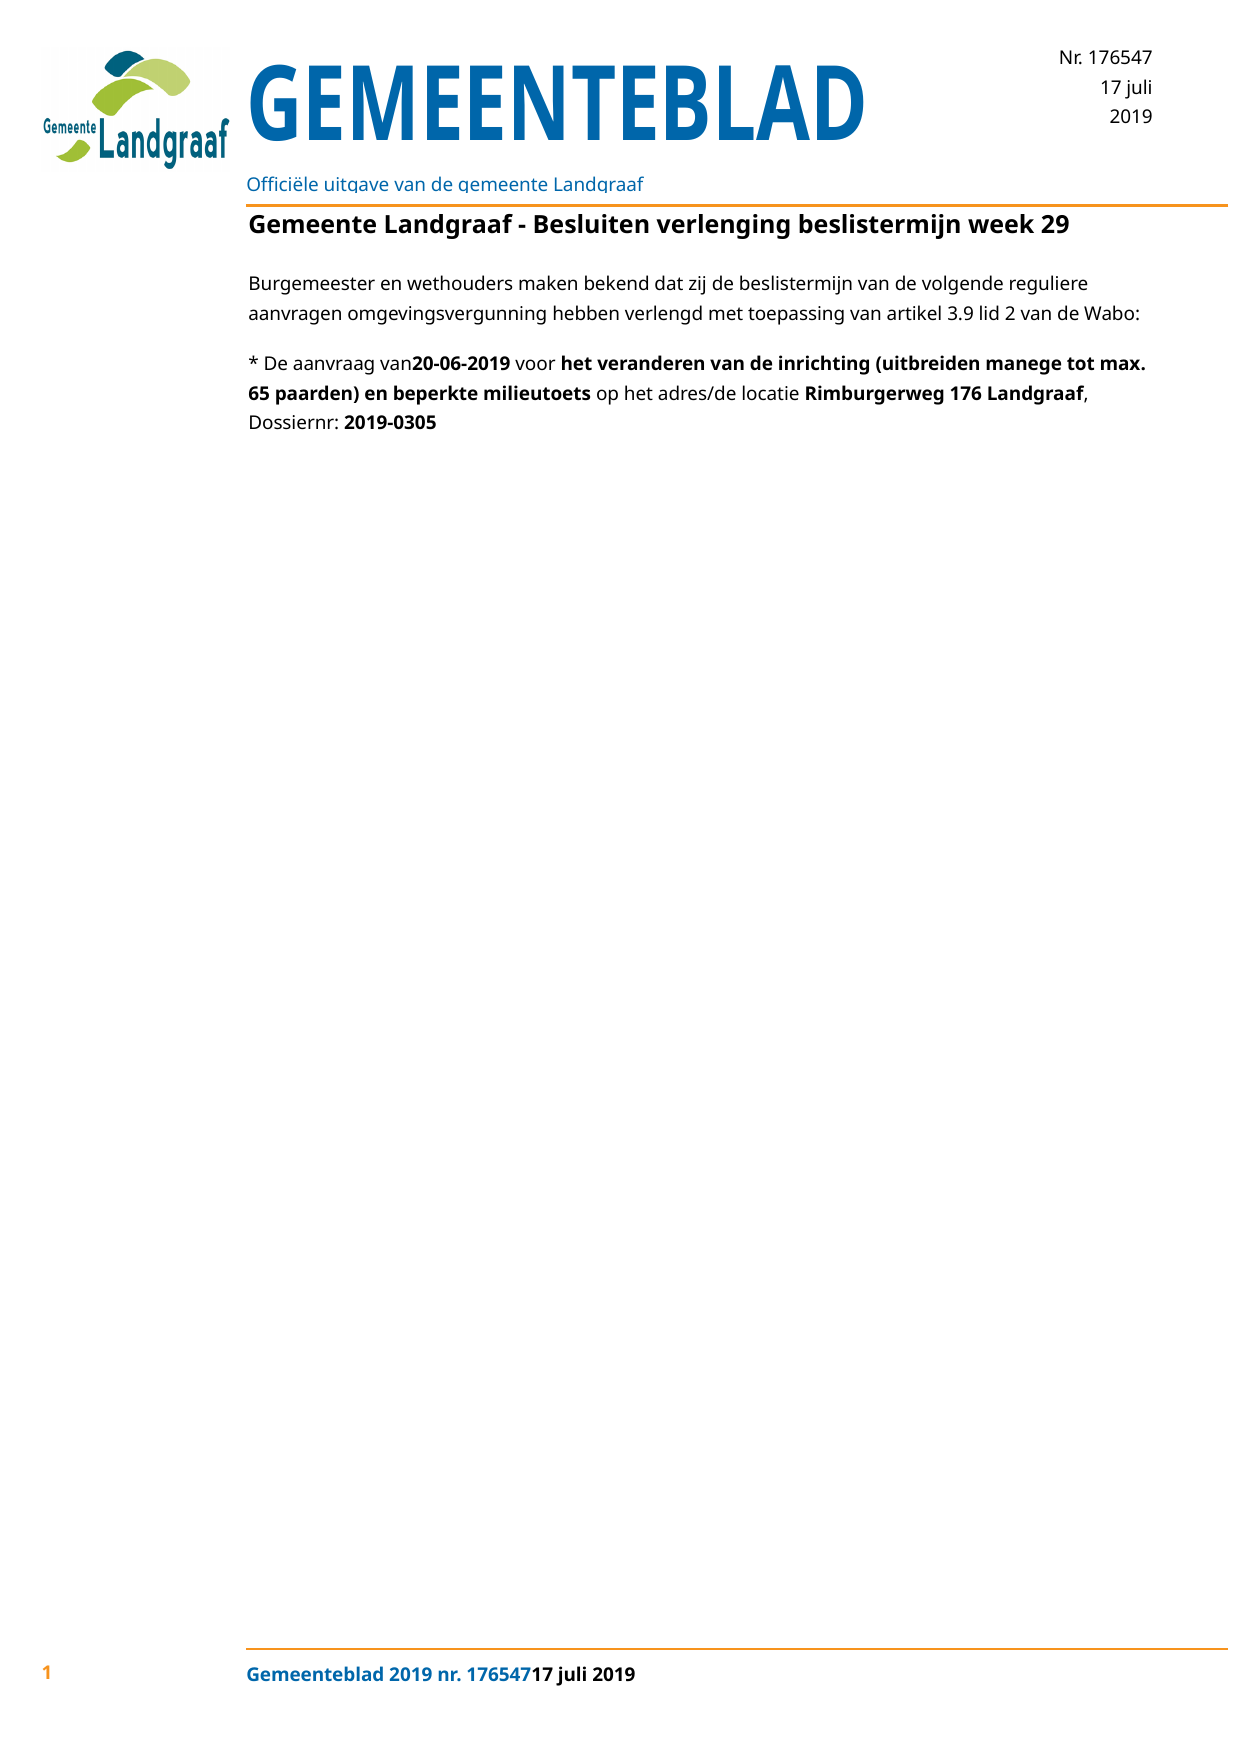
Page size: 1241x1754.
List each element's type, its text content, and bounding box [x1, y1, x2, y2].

text Burgemeester en wethouders maken bekend dat zij de beslistermijn van de volgende reguliere aanvragen omgevingsvergunning hebben verlengd met toepassing van artikel 3.9 lid 2 van de Wabo: [248, 270, 1152, 326]
text * De aanvraag van20-06-2019 voor het veranderen van de inrichting (uitbreiden manege tot max. 65 paarden) en beperkte milieutoets op het adres/de locatie Rimburgerweg 176 Landgraaf, Dossiernr: 2019-0305 [248, 350, 1152, 435]
text Gemeente Landgraaf - Besluiten verlenging beslistermijn week 29 [248, 207, 1152, 241]
picture [41, 47, 231, 172]
